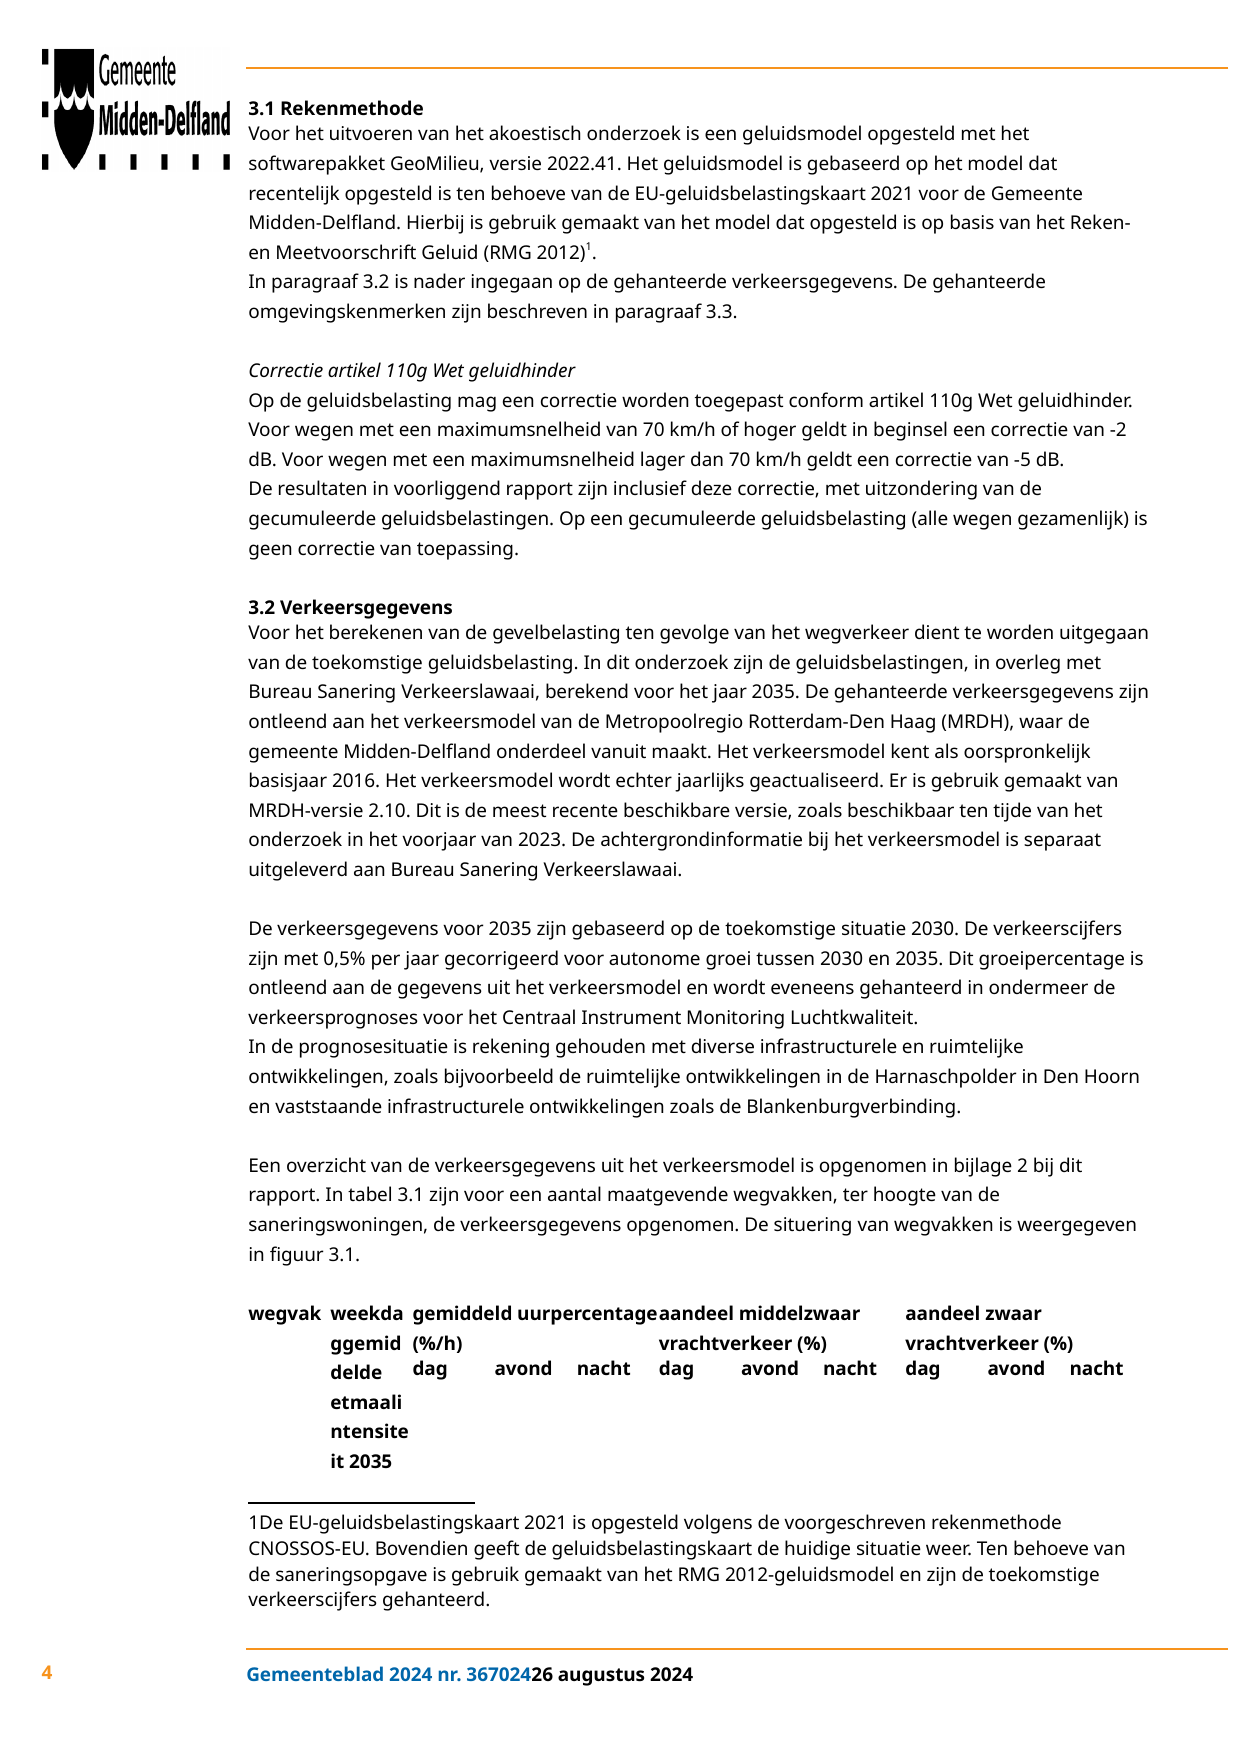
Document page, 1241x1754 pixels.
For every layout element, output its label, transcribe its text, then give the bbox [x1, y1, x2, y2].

text Voor het uitvoeren van het akoestisch onderzoek is een geluidsmodel opgesteld met het softwarepakket GeoMilieu, versie 2022.41. Het geluidsmodel is gebaseerd op het model dat recentelijk opgesteld is ten behoeve van de EU-geluidsbelastingskaart 2021 voor de Gemeente Midden-Delfland. Hierbij is gebruik gemaakt van het model dat opgesteld is op basis van het Reken- en Meetvoorschrift Geluid (RMG 2012). [248, 121, 1152, 264]
table_header weekdaggemiddelde etmaalintensiteit 2035 [330, 1300, 412, 1474]
table_cell dag [659, 1355, 741, 1474]
table_cell avond [494, 1355, 577, 1474]
table_cell nacht [577, 1355, 659, 1474]
table_header wegvak [248, 1300, 330, 1474]
table_cell dag [412, 1355, 494, 1474]
text Correctie artikel 110g Wet geluidhinder [248, 357, 1152, 383]
table_header aandeel zwaar vrachtverkeer (%) [905, 1300, 1152, 1355]
text 3.2 Verkeersgegevens [248, 594, 1152, 619]
table_cell nacht [1069, 1355, 1152, 1474]
picture [41, 47, 231, 172]
table_cell nacht [823, 1355, 905, 1474]
text Een overzicht van de verkeersgegevens uit het verkeersmodel is opgenomen in bijlage 2 bij dit rapport. In tabel 3.1 zijn voor een aantal maatgevende wegvakken, ter hoogte van de saneringswoningen, de verkeersgegevens opgenomen. De situering van wegvakken is weergegeven in figuur 3.1. [248, 1152, 1152, 1267]
text Voor het berekenen van de gevelbelasting ten gevolge van het wegverkeer dient te worden uitgegaan van de toekomstige geluidsbelasting. In dit onderzoek zijn de geluidsbelastingen, in overleg met Bureau Sanering Verkeerslawaai, berekend voor het jaar 2035. De gehanteerde verkeersgegevens zijn ontleend aan het verkeersmodel van de Metropoolregio Rotterdam-Den Haag (MRDH), waar de gemeente Midden-Delfland onderdeel vanuit maakt. Het verkeersmodel kent als oorspronkelijk basisjaar 2016. Het verkeersmodel wordt echter jaarlijks geactualiseerd. Er is gebruik gemaakt van MRDH-versie 2.10. Dit is de meest recente beschikbare versie, zoals beschikbaar ten tijde van het onderzoek in het voorjaar van 2023. De achtergrondinformatie bij het verkeersmodel is separaat uitgeleverd aan Bureau Sanering Verkeerslawaai. [248, 619, 1152, 882]
text 3.1 Rekenmethode [248, 95, 1152, 121]
text De resultaten in voorliggend rapport zijn inclusief deze correctie, met uitzondering van de gecumuleerde geluidsbelastingen. Op een gecumuleerde geluidsbelasting (alle wegen gezamenlijk) is geen correctie van toepassing. [248, 476, 1152, 560]
text In de prognosesituatie is rekening gehouden met diverse infrastructurele en ruimtelijke ontwikkelingen, zoals bijvoorbeeld de ruimtelijke ontwikkelingen in de Harnaschpolder in Den Hoorn en vaststaande infrastructurele ontwikkelingen zoals de Blankenburgverbinding. [248, 1034, 1152, 1119]
table_cell avond [741, 1355, 823, 1474]
text In paragraaf 3.2 is nader ingegaan op de gehanteerde verkeersgegevens. De gehanteerde omgevingskenmerken zijn beschreven in paragraaf 3.3. [248, 268, 1152, 324]
table_cell dag [905, 1355, 987, 1474]
text De verkeersgegevens voor 2035 zijn gebaseerd op de toekomstige situatie 2030. De verkeerscijfers zijn met 0,5% per jaar gecorrigeerd voor autonome groei tussen 2030 en 2035. Dit groeipercentage is ontleend aan de gegevens uit het verkeersmodel en wordt eveneens gehanteerd in ondermeer de verkeersprognoses voor het Centraal Instrument Monitoring Luchtkwaliteit. [248, 915, 1152, 1030]
table_header aandeel middelzwaar vrachtverkeer (%) [659, 1300, 905, 1355]
table_cell avond [987, 1355, 1069, 1474]
text De EU-geluidsbelastingskaart 2021 is opgesteld volgens de voorgeschreven rekenmethode CNOSSOS-EU. Bovendien geeft de geluidsbelastingskaart de huidige situatie weer. Ten behoeve van de saneringsopgave is gebruik gemaakt van het RMG 2012-geluidsmodel en zijn de toekomstige verkeerscijfers gehanteerd. [248, 1509, 1152, 1612]
text Op de geluidsbelasting mag een correctie worden toegepast conform artikel 110g Wet geluidhinder. Voor wegen met een maximumsnelheid van 70 km/h of hoger geldt in beginsel een correctie van -2 dB. Voor wegen met een maximumsnelheid lager dan 70 km/h geldt een correctie van -5 dB. [248, 387, 1152, 472]
table_header gemiddeld uurpercentage (%/h) [412, 1300, 659, 1355]
